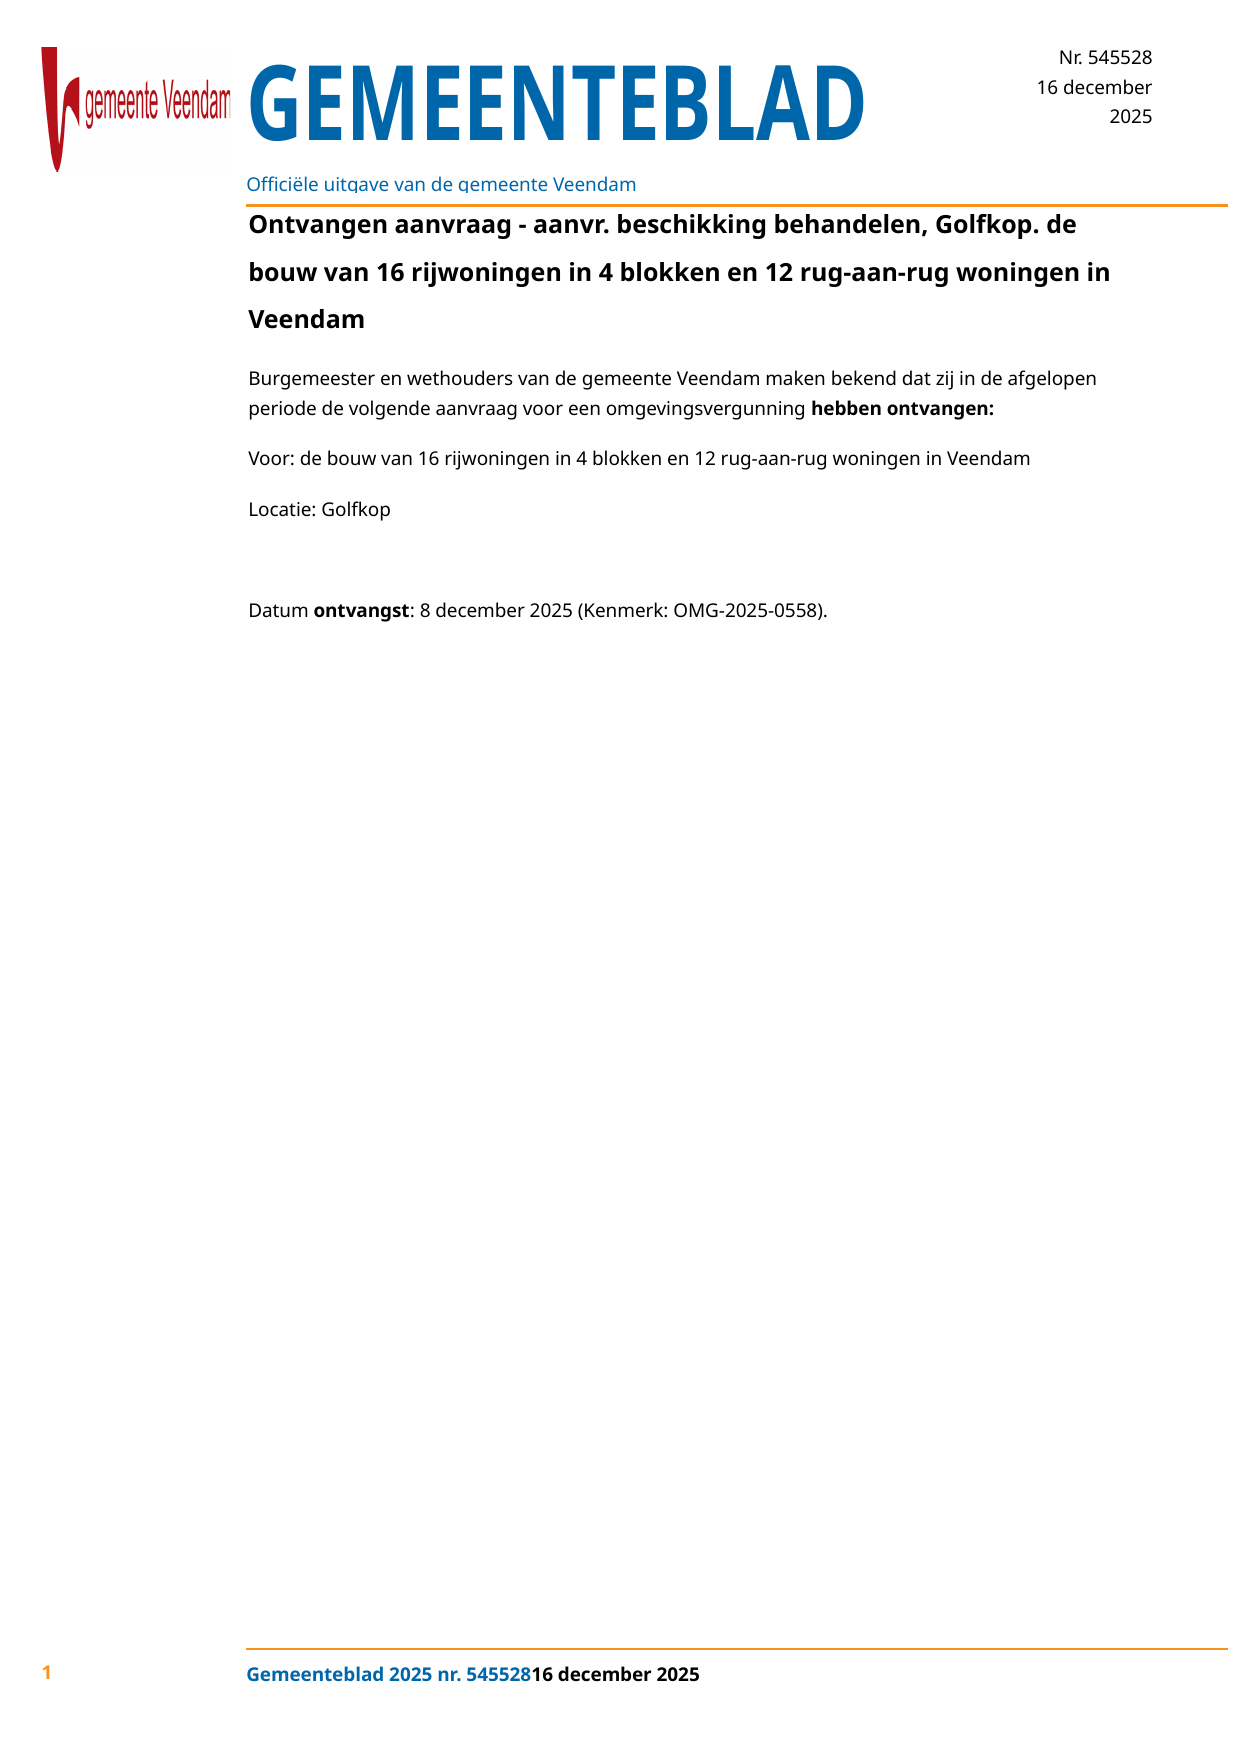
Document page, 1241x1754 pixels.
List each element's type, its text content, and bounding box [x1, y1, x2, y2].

text Locatie: Golfkop [248, 496, 1152, 522]
text Datum ontvangst: 8 december 2025 (Kenmerk: OMG-2025-0558). [248, 597, 1152, 622]
text Ontvangen aanvraag - aanvr. beschikking behandelen, Golfkop. de bouw van 16 rijwoningen in 4 blokken en 12 rug-aan-rug woningen in Veendam [248, 207, 1152, 336]
text Voor: de bouw van 16 rijwoningen in 4 blokken en 12 rug-aan-rug woningen in Veendam [248, 446, 1152, 471]
text Burgemeester en wethouders van de gemeente Veendam maken bekend dat zij in de afgelopen periode de volgende aanvraag voor een omgevingsvergunning hebben ontvangen: [248, 366, 1152, 421]
picture [41, 47, 231, 172]
